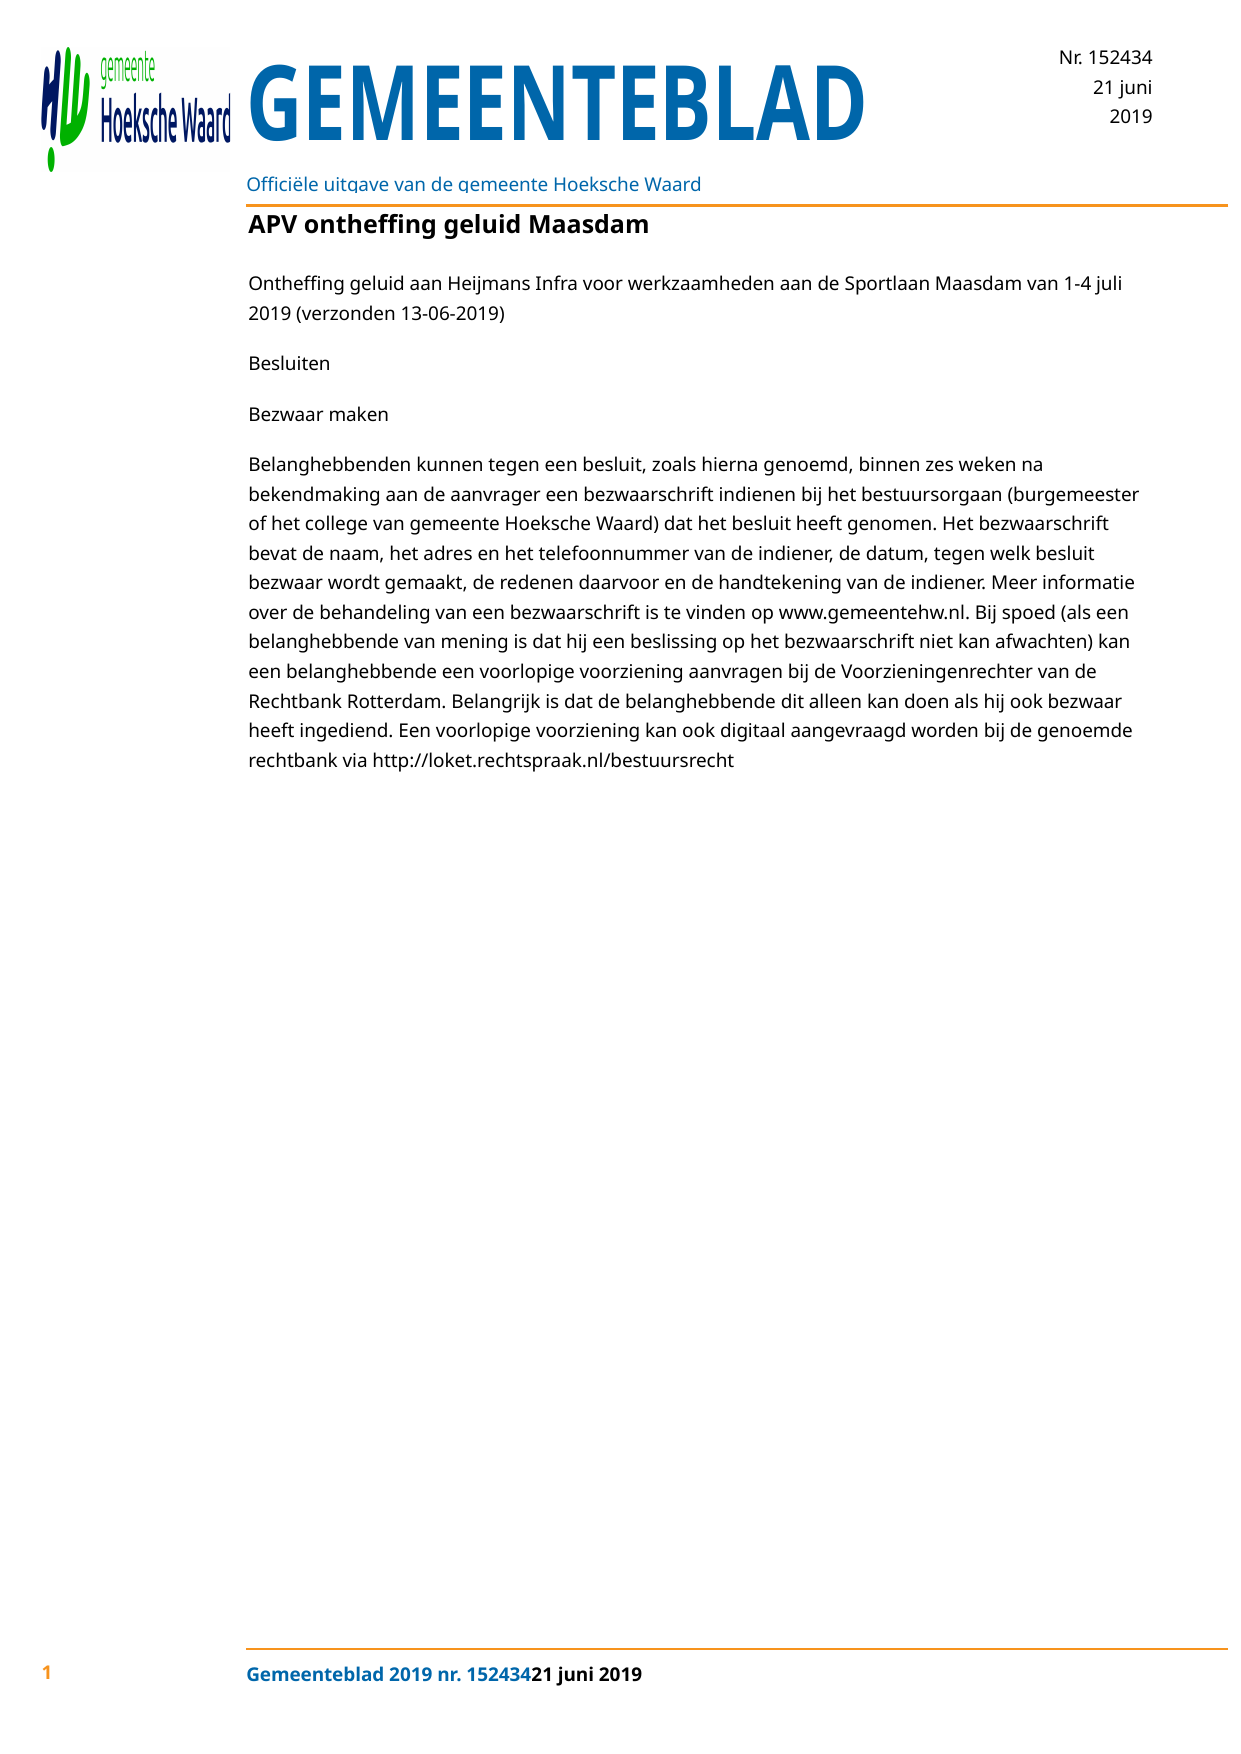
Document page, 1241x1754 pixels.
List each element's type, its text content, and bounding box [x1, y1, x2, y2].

picture [41, 47, 231, 172]
text Ontheffing geluid aan Heijmans Infra voor werkzaamheden aan de Sportlaan Maasdam van 1-4 juli 2019 (verzonden 13-06-2019) [248, 270, 1152, 326]
text APV ontheffing geluid Maasdam [248, 207, 1152, 241]
text Bezwaar maken [248, 401, 1152, 426]
text Besluiten [248, 350, 1152, 376]
text Belanghebbenden kunnen tegen een besluit, zoals hierna genoemd, binnen zes weken na bekendmaking aan de aanvrager een bezwaarschrift indienen bij het bestuursorgaan (burgemeester of het college van gemeente Hoeksche Waard) dat het besluit heeft genomen. Het bezwaarschrift bevat de naam, het adres en het telefoonnummer van de indiener, de datum, tegen welk besluit bezwaar wordt gemaakt, de redenen daarvoor en de handtekening van de indiener. Meer informatie over de behandeling van een bezwaarschrift is te vinden op www.gemeentehw.nl. Bij spoed (als een belanghebbende van mening is dat hij een beslissing op het bezwaarschrift niet kan afwachten) kan een belanghebbende een voorlopige voorziening aanvragen bij de Voorzieningenrechter van de Rechtbank Rotterdam. Belangrijk is dat de belanghebbende dit alleen kan doen als hij ook bezwaar heeft ingediend. Een voorlopige voorziening kan ook digitaal aangevraagd worden bij de genoemde rechtbank via http://loket.rechtspraak.nl/bestuursrecht [248, 451, 1152, 773]
